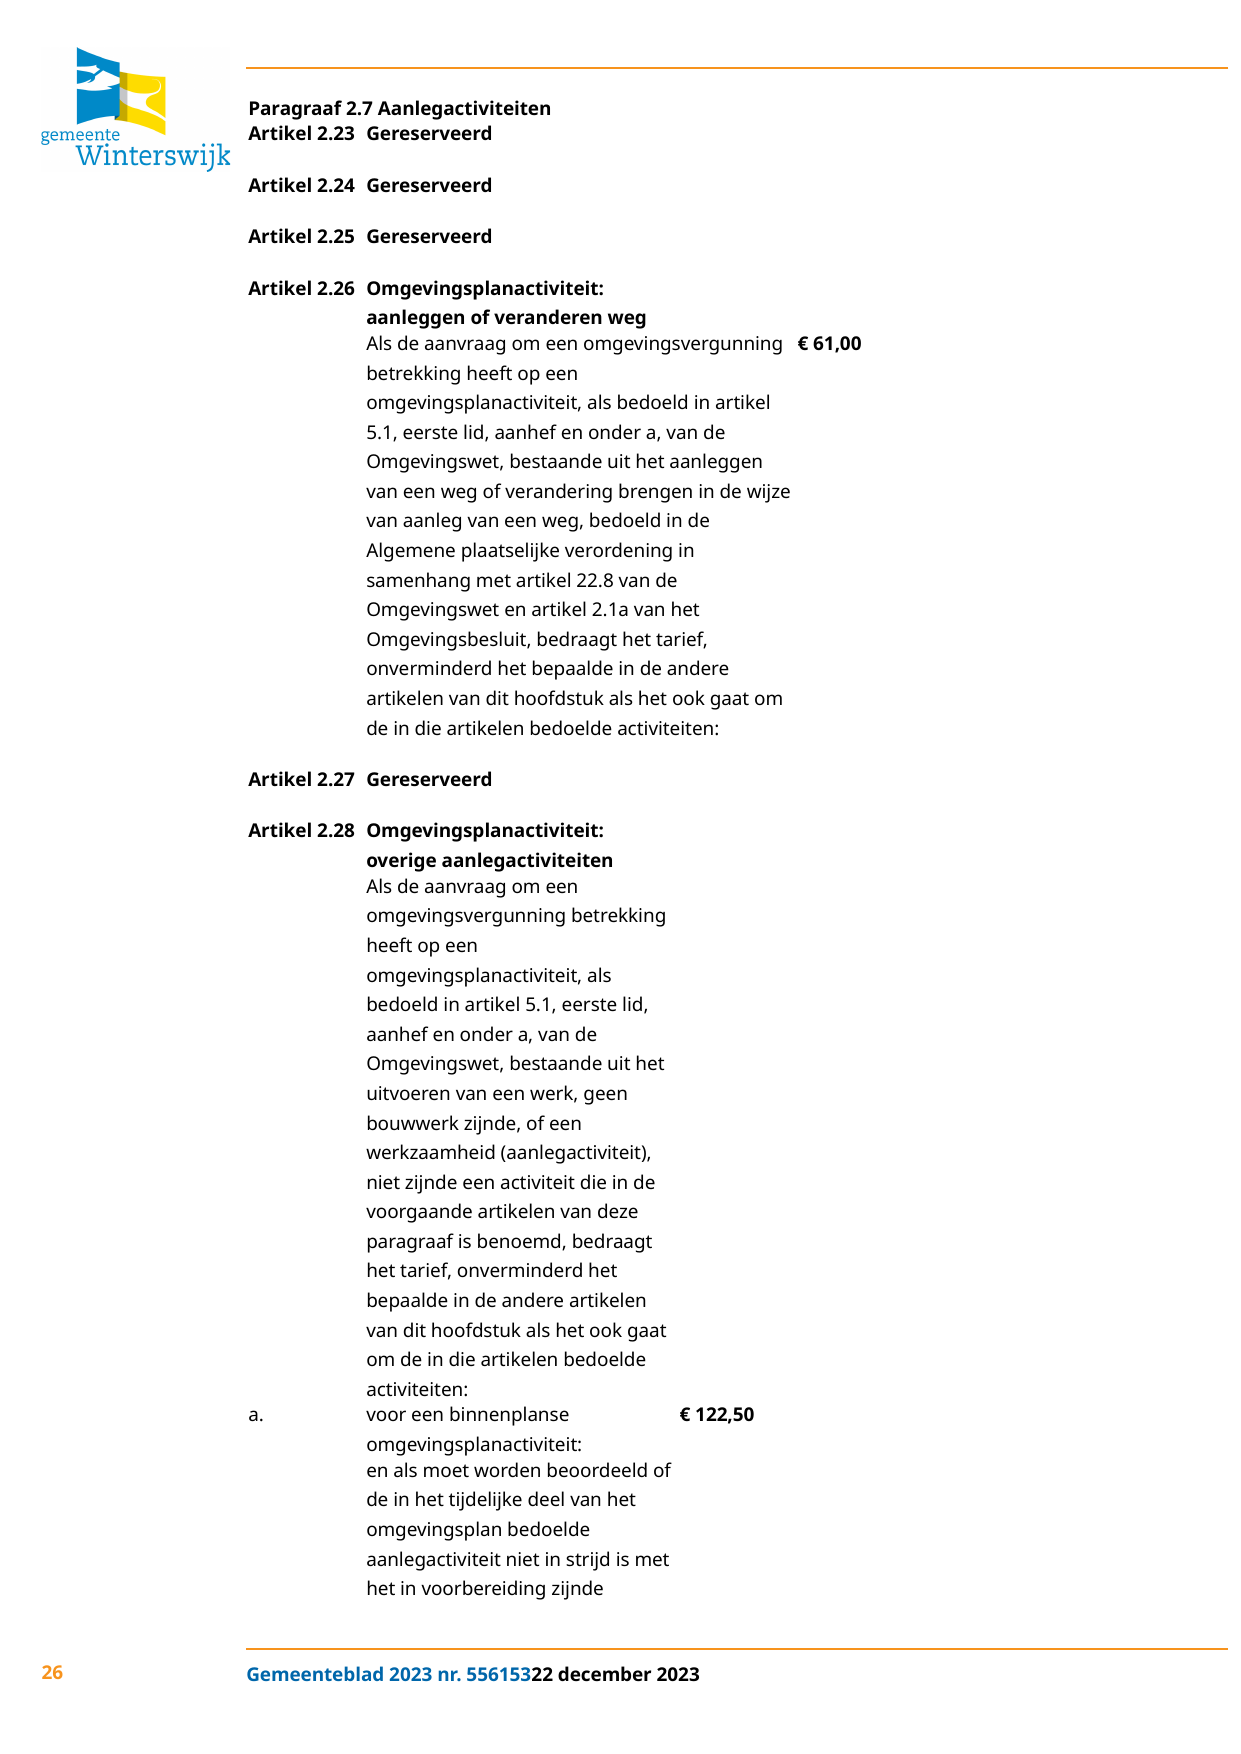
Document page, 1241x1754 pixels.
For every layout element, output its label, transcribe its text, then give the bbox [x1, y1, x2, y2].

table_cell [797, 741, 1152, 766]
table_cell [679, 873, 1033, 1402]
table_cell [679, 172, 1033, 198]
table_cell Artikel 2.28 [248, 818, 366, 873]
table_cell [248, 249, 366, 275]
table_cell Artikel 2.24 [248, 172, 366, 198]
table_cell [248, 330, 366, 741]
table_cell [679, 146, 1033, 172]
table_cell [248, 873, 366, 1402]
table_cell Artikel 2.26 [248, 275, 366, 330]
table_cell Omgevingsplanactiviteit: aanleggen of veranderen weg [366, 275, 679, 330]
table_cell en als moet worden beoordeeld of de in het tijdelijke deel van het omgevingsplan bedoelde aanlegactiviteit niet in strijd is met het in voorbereiding zijnde [366, 1457, 679, 1601]
table_cell [248, 792, 366, 818]
table_cell Artikel 2.27 [248, 766, 366, 792]
table_cell [248, 146, 366, 172]
table_cell Paragraaf 2.7 Aanlegactiviteiten [248, 95, 915, 121]
table_cell [366, 146, 679, 172]
table_cell [248, 1457, 366, 1601]
picture [225, 153, 231, 162]
table_cell [679, 198, 1033, 223]
table_cell Gereserveerd [366, 172, 679, 198]
table_cell [366, 249, 679, 275]
table_cell [679, 792, 1033, 818]
table_cell [366, 792, 679, 818]
table_cell voor een binnenplanse omgevingsplanactiviteit: [366, 1402, 679, 1457]
table_cell Omgevingsplanactiviteit: overige aanlegactiviteiten [366, 818, 679, 873]
table_cell [679, 1457, 1033, 1601]
table_cell a. [248, 1402, 366, 1457]
table_cell [679, 766, 1033, 792]
table_cell [366, 198, 679, 223]
table_cell [366, 741, 797, 766]
table_cell [679, 275, 1033, 330]
table_cell € 61,00 [797, 330, 1152, 741]
table_cell [679, 818, 1033, 873]
table_cell Als de aanvraag om een omgevingsvergunning betrekking heeft op een omgevingsplanactiviteit, als bedoeld in artikel 5.1, eerste lid, aanhef en onder a, van de Omgevingswet, bestaande uit het aanleggen van een weg of verandering brengen in de wijze van aanleg van een weg, bedoeld in de Algemene plaatselijke verordening in samenhang met artikel 22.8 van de Omgevingswet en artikel 2.1a van het Omgevingsbesluit, bedraagt het tarief, onverminderd het bepaalde in de andere artikelen van dit hoofdstuk als het ook gaat om de in die artikelen bedoelde activiteiten: [366, 330, 797, 741]
picture [41, 47, 231, 172]
table_cell Artikel 2.23 [248, 121, 366, 146]
table_cell [248, 741, 366, 766]
table_cell Gereserveerd [366, 766, 679, 792]
table_cell € 122,50 [679, 1402, 1033, 1457]
table_cell Artikel 2.25 [248, 224, 366, 249]
table_cell [248, 198, 366, 223]
table_cell Gereserveerd [366, 121, 679, 146]
table_cell Als de aanvraag om een omgevingsvergunning betrekking heeft op een omgevingsplanactiviteit, als bedoeld in artikel 5.1, eerste lid, aanhef en onder a, van de Omgevingswet, bestaande uit het uitvoeren van een werk, geen bouwwerk zijnde, of een werkzaamheid (aanlegactiviteit), niet zijnde een activiteit die in de voorgaande artikelen van deze paragraaf is benoemd, bedraagt het tarief, onverminderd het bepaalde in de andere artikelen van dit hoofdstuk als het ook gaat om de in die artikelen bedoelde activiteiten: [366, 873, 679, 1402]
table_cell [679, 121, 1033, 146]
table_cell [679, 249, 1033, 275]
table_cell [679, 224, 1033, 249]
table_cell Gereserveerd [366, 224, 679, 249]
